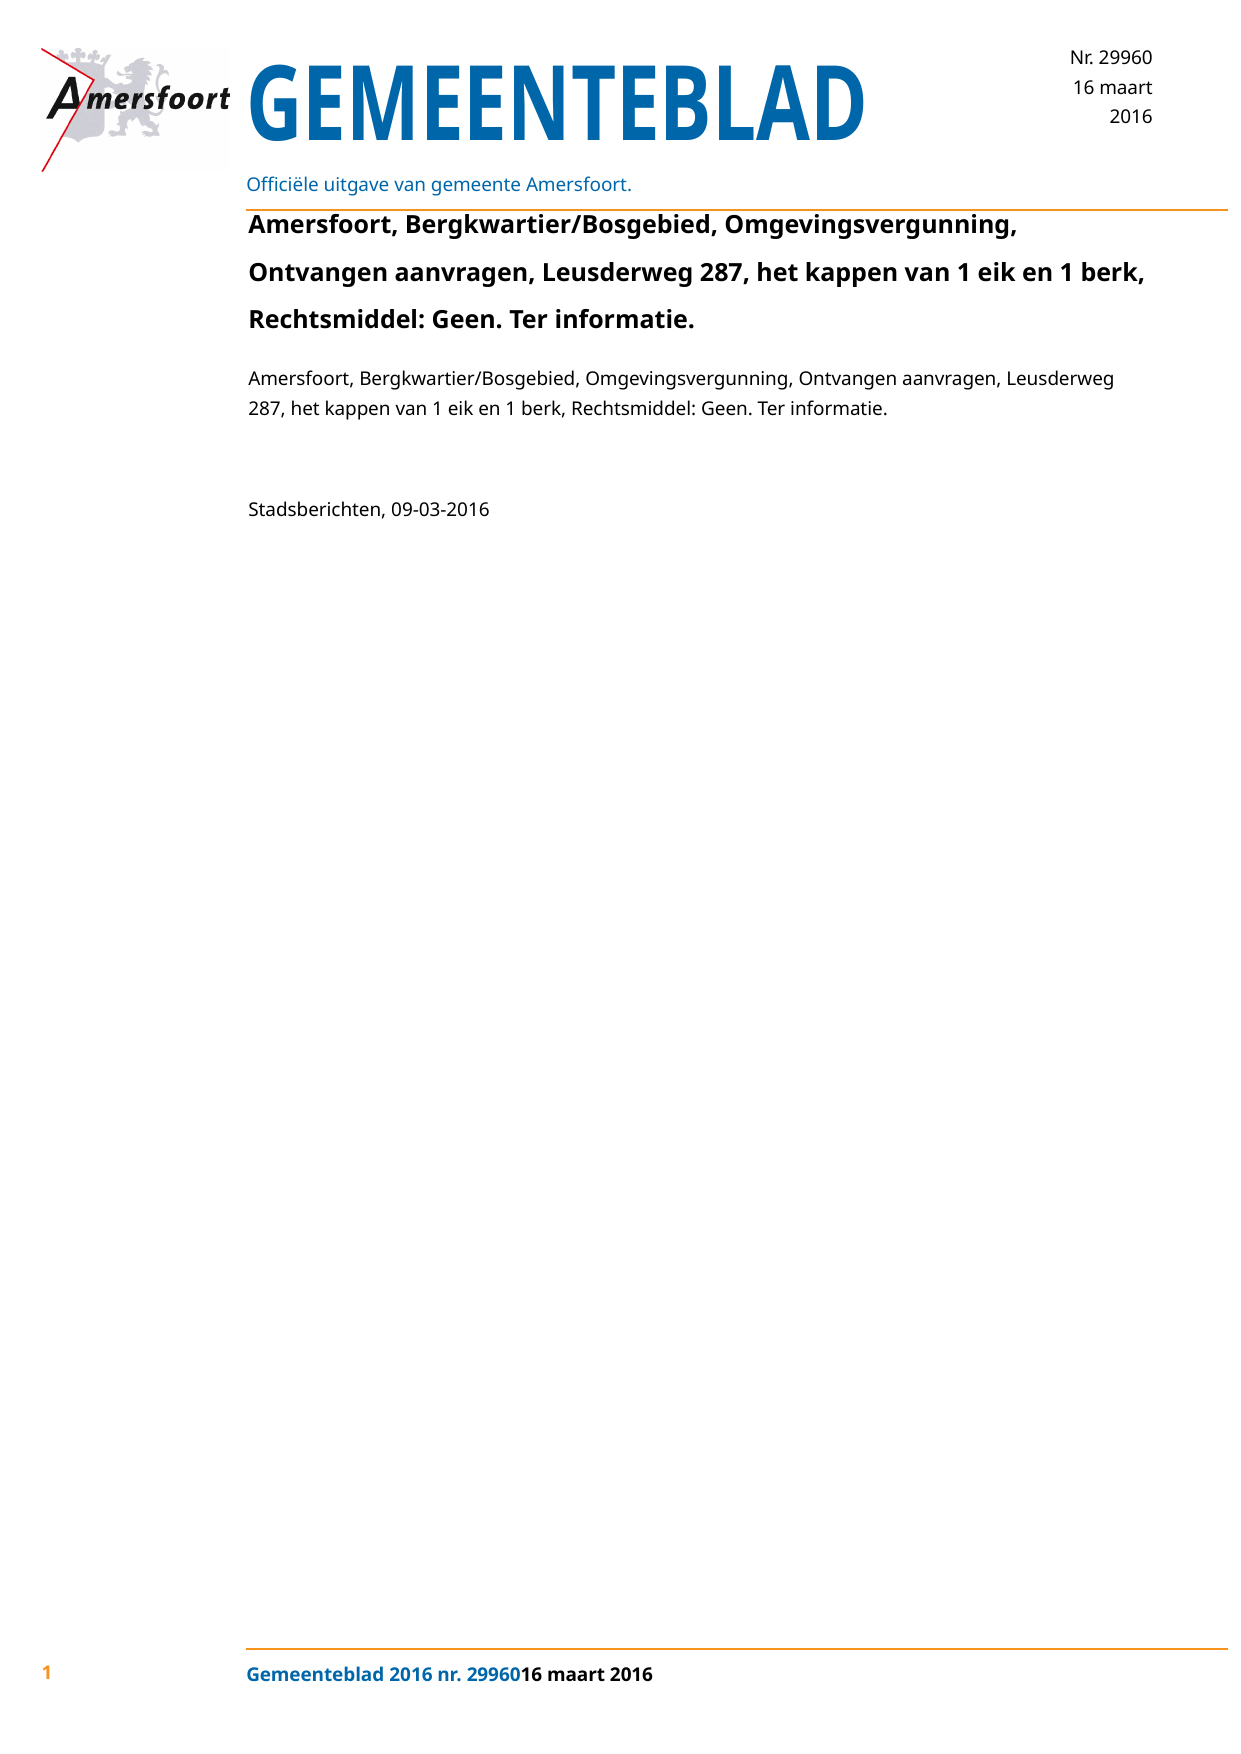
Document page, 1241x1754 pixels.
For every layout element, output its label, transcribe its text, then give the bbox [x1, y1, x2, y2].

text Amersfoort, Bergkwartier/Bosgebied, Omgevingsvergunning, Ontvangen aanvragen, Leusderweg 287, het kappen van 1 eik en 1 berk, Rechtsmiddel: Geen. Ter informatie. [248, 366, 1152, 421]
text Amersfoort, Bergkwartier/Bosgebied, Omgevingsvergunning, Ontvangen aanvragen, Leusderweg 287, het kappen van 1 eik en 1 berk, Rechtsmiddel: Geen. Ter informatie. [248, 211, 1152, 336]
text Stadsberichten, 09-03-2016 [248, 496, 1152, 522]
picture [41, 47, 231, 172]
